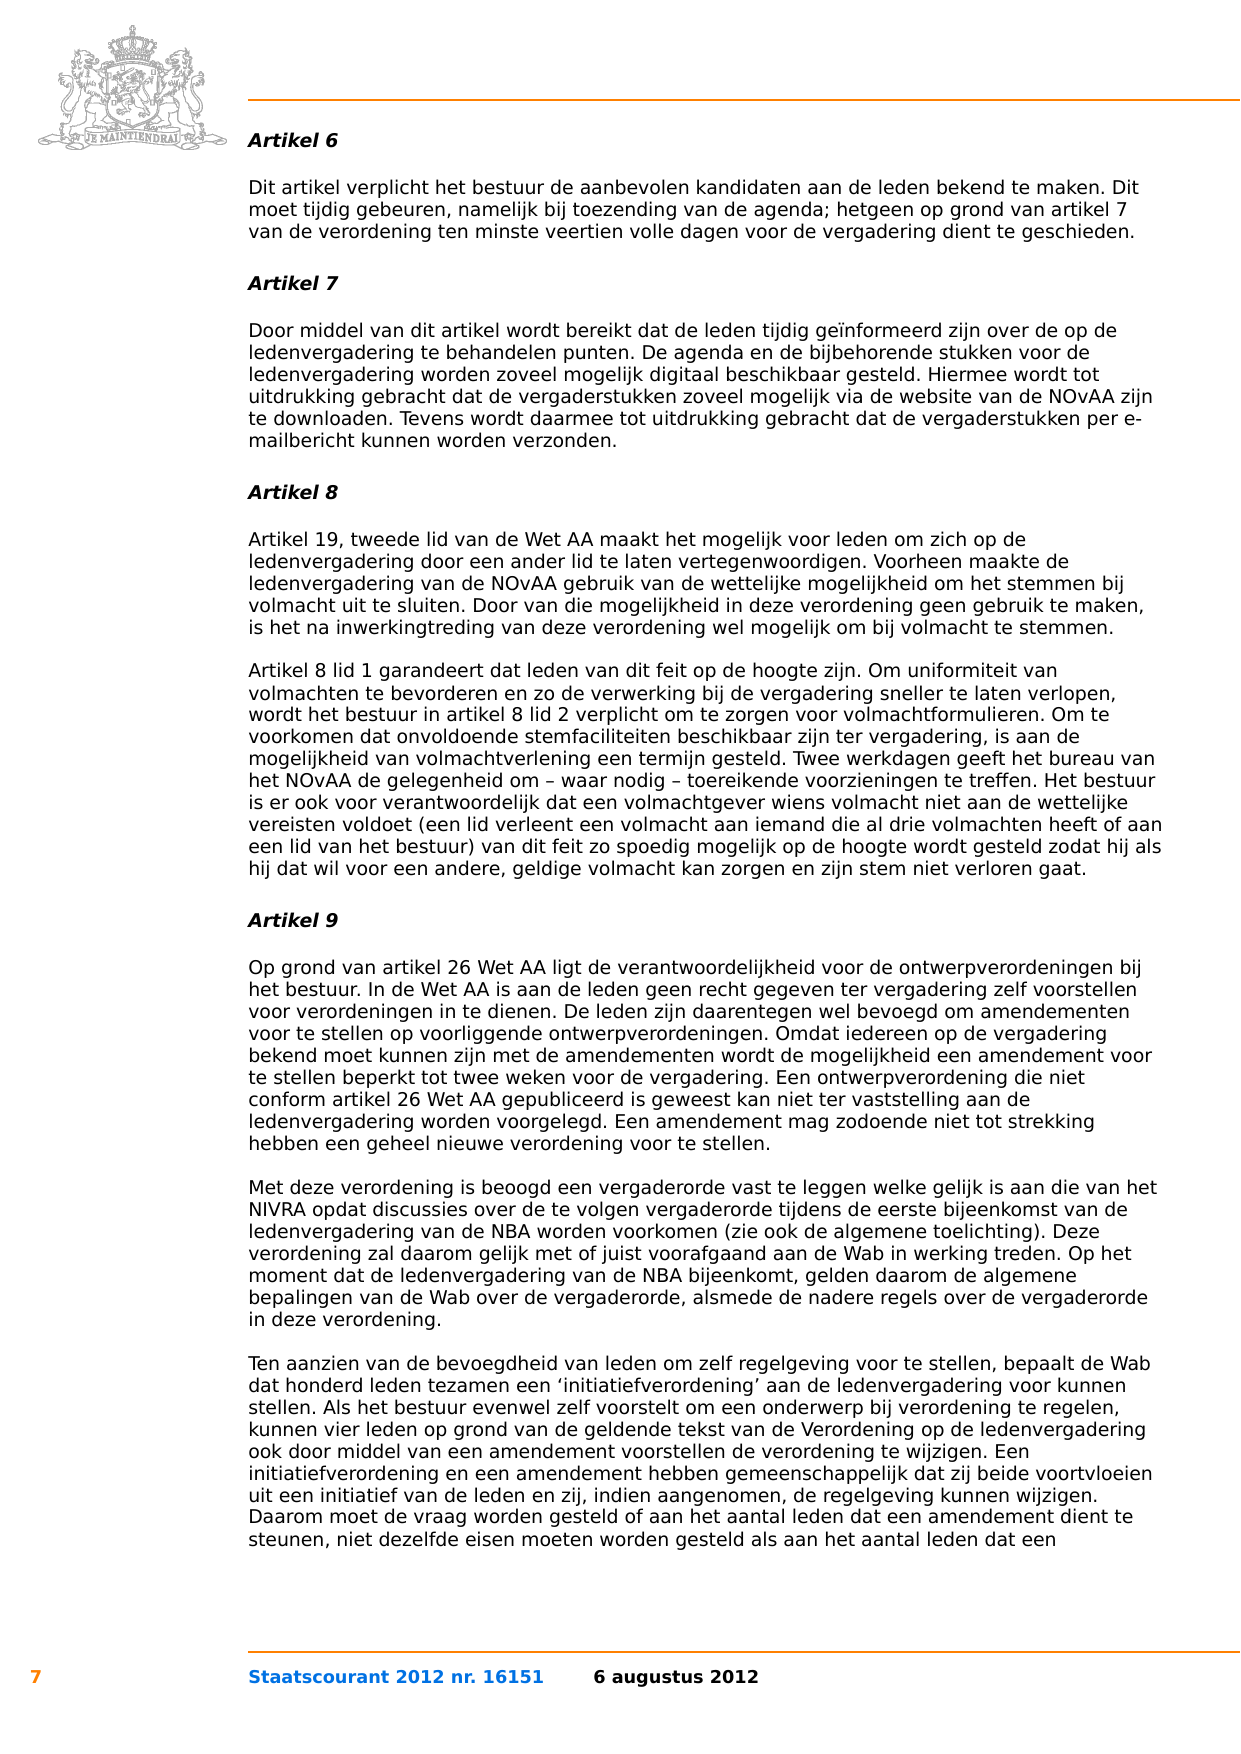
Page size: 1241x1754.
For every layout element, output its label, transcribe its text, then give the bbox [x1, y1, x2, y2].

subtitle Artikel 8 [248, 482, 1163, 504]
subtitle Artikel 7 [248, 273, 1163, 295]
text Dit artikel verplicht het bestuur de aanbevolen kandidaten aan de leden bekend te maken. Dit moet tijdig gebeuren, namelijk bij toezending van de agenda; hetgeen op grond van artikel 7 van de verordening ten minste veertien volle dagen voor de vergadering dient te geschieden. [248, 177, 1163, 243]
subtitle Artikel 6 [248, 130, 1163, 152]
subtitle Artikel 9 [248, 910, 1163, 932]
text Artikel 8 lid 1 garandeert dat leden van dit feit op de hoogte zijn. Om uniformiteit van volmachten te bevorderen en zo de verwerking bij de vergadering sneller te laten verlopen, wordt het bestuur in artikel 8 lid 2 verplicht om te zorgen voor volmachtformulieren. Om te voorkomen dat onvoldoende stemfaciliteiten beschikbaar zijn ter vergadering, is aan de mogelijkheid van volmachtverlening een termijn gesteld. Twee werkdagen geeft het bureau van het NOvAA de gelegenheid om – waar nodig – toereikende voorzieningen te treffen. Het bestuur is er ook voor verantwoordelijk dat een volmachtgever wiens volmacht niet aan de wettelijke vereisten voldoet (een lid verleent een volmacht aan iemand die al drie volmachten heeft of aan een lid van het bestuur) van dit feit zo spoedig mogelijk op de hoogte wordt gesteld zodat hij als hij dat wil voor een andere, geldige volmacht kan zorgen en zijn stem niet verloren gaat. [248, 660, 1163, 880]
picture [38, 25, 227, 150]
text Ten aanzien van de bevoegdheid van leden om zelf regelgeving voor te stellen, bepaalt de Wab dat honderd leden tezamen een ‘initiatiefverordening’ aan de ledenvergadering voor kunnen stellen. Als het bestuur evenwel zelf voorstelt om een onderwerp bij verordening te regelen, kunnen vier leden op grond van de geldende tekst van de Verordening op de ledenvergadering ook door middel van een amendement voorstellen de verordening te wijzigen. Een initiatiefverordening en een amendement hebben gemeenschappelijk dat zij beide voortvloeien uit een initiatief van de leden en zij, indien aangenomen, de regelgeving kunnen wijzigen. Daarom moet de vraag worden gesteld of aan het aantal leden dat een amendement dient te steunen, niet dezelfde eisen moeten worden gesteld als aan het aantal leden dat een [248, 1353, 1163, 1550]
text Op grond van artikel 26 Wet AA ligt de verantwoordelijkheid voor de ontwerpverordeningen bij het bestuur. In de Wet AA is aan de leden geen recht gegeven ter vergadering zelf voorstellen voor verordeningen in te dienen. De leden zijn daarentegen wel bevoegd om amendementen voor te stellen op voorliggende ontwerpverordeningen. Omdat iedereen op de vergadering bekend moet kunnen zijn met de amendementen wordt de mogelijkheid een amendement voor te stellen beperkt tot twee weken voor de vergadering. Een ontwerpverordening die niet conform artikel 26 Wet AA gepubliceerd is geweest kan niet ter vaststelling aan de ledenvergadering worden voorgelegd. Een amendement mag zodoende niet tot strekking hebben een geheel nieuwe verordening voor te stellen. [248, 957, 1163, 1155]
text Door middel van dit artikel wordt bereikt dat de leden tijdig geïnformeerd zijn over de op de ledenvergadering te behandelen punten. De agenda en de bijbehorende stukken voor de ledenvergadering worden zoveel mogelijk digitaal beschikbaar gesteld. Hiermee wordt tot uitdrukking gebracht dat de vergaderstukken zoveel mogelijk via de website van de NOvAA zijn te downloaden. Tevens wordt daarmee tot uitdrukking gebracht dat de vergaderstukken per e-mailbericht kunnen worden verzonden. [248, 320, 1163, 452]
text Met deze verordening is beoogd een vergaderorde vast te leggen welke gelijk is aan die van het NIVRA opdat discussies over de te volgen vergaderorde tijdens de eerste bijeenkomst van de ledenvergadering van de NBA worden voorkomen (zie ook de algemene toelichting). Deze verordening zal daarom gelijk met of juist voorafgaand aan de Wab in werking treden. Op het moment dat de ledenvergadering van de NBA bijeenkomt, gelden daarom de algemene bepalingen van de Wab over de vergaderorde, alsmede de nadere regels over de vergaderorde in deze verordening. [248, 1177, 1163, 1331]
text Artikel 19, tweede lid van de Wet AA maakt het mogelijk voor leden om zich op de ledenvergadering door een ander lid te laten vertegenwoordigen. Voorheen maakte de ledenvergadering van de NOvAA gebruik van de wettelijke mogelijkheid om het stemmen bij volmacht uit te sluiten. Door van die mogelijkheid in deze verordening geen gebruik te maken, is het na inwerkingtreding van deze verordening wel mogelijk om bij volmacht te stemmen. [248, 529, 1163, 638]
